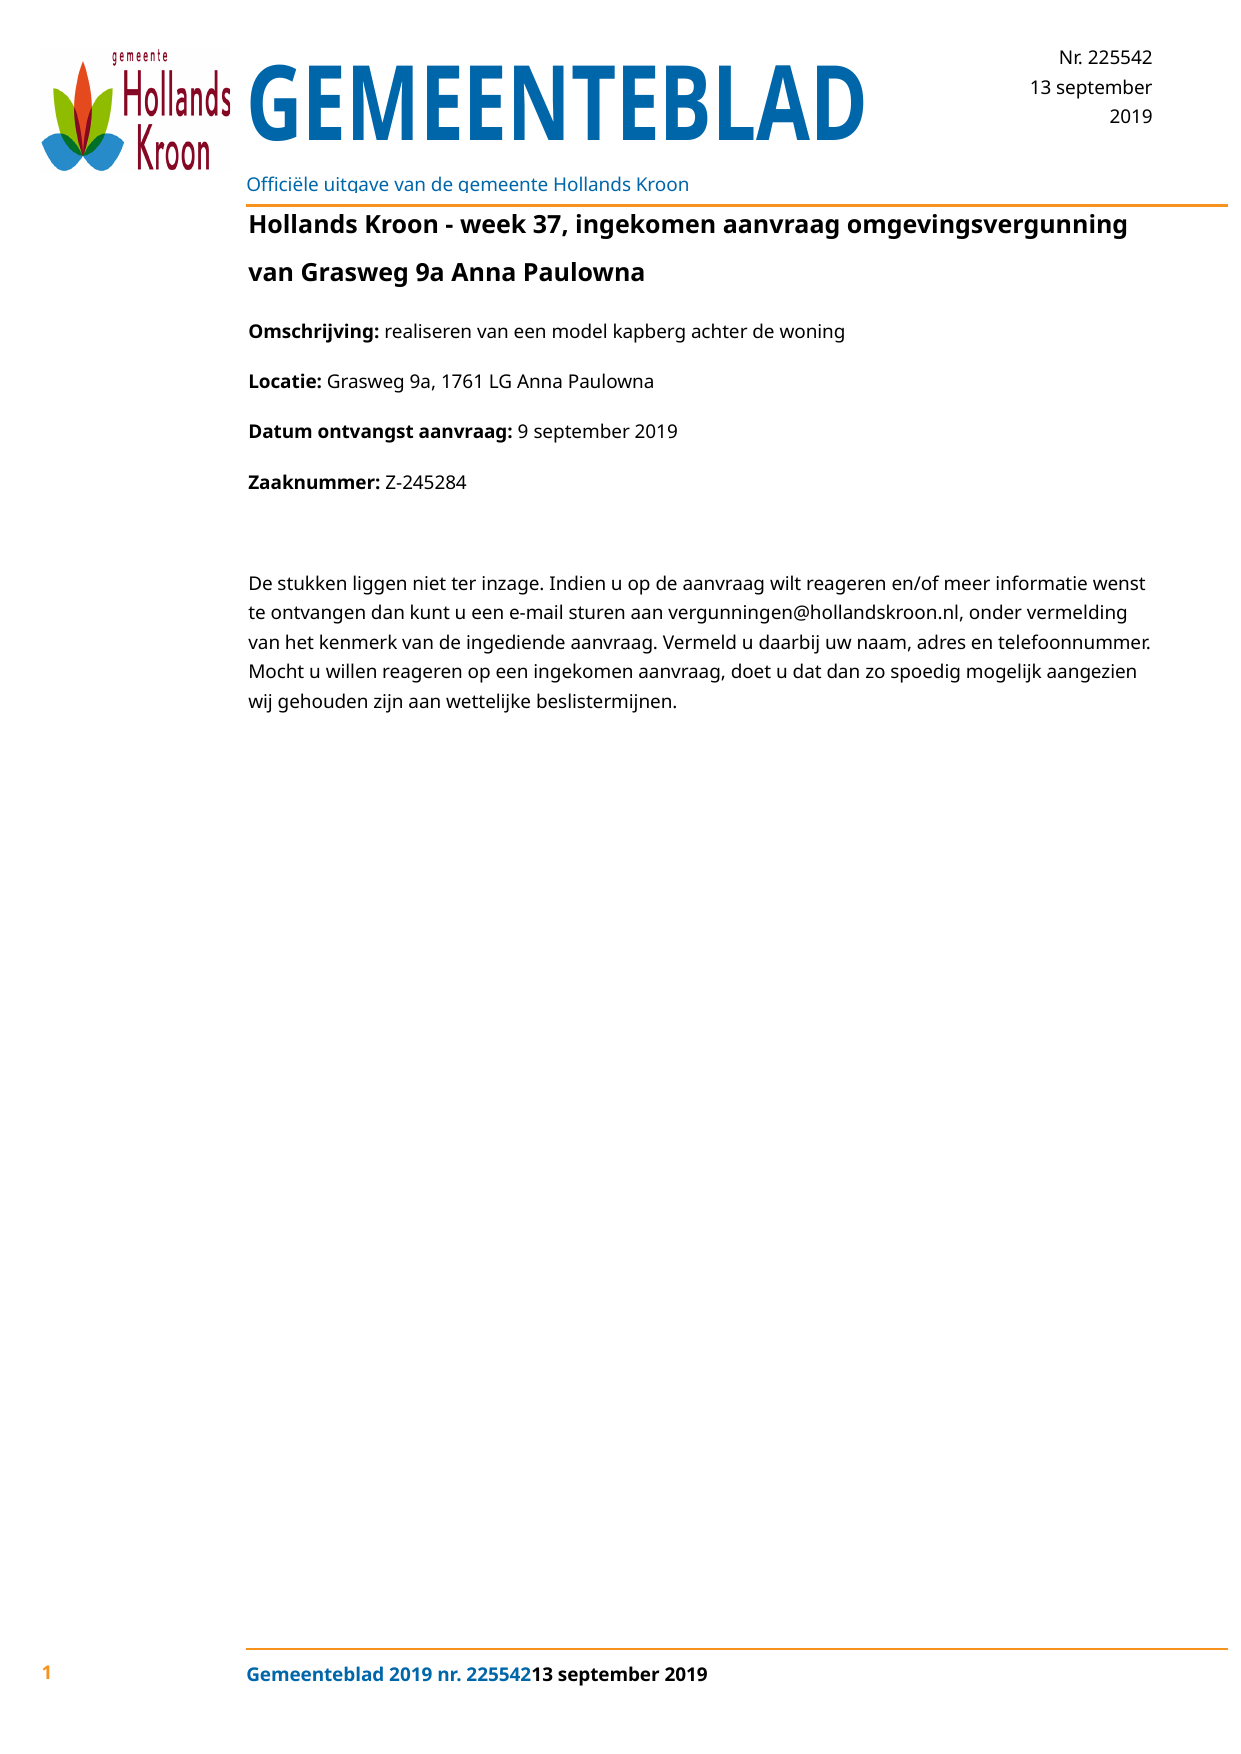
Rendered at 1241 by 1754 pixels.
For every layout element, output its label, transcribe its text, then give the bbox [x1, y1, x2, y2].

text De stukken liggen niet ter inzage. Indien u op de aanvraag wilt reageren en/of meer informatie wenst te ontvangen dan kunt u een e-mail sturen aan vergunningen@hollandskroon.nl, onder vermelding van het kenmerk van de ingediende aanvraag. Vermeld u daarbij uw naam, adres en telefoonnummer. Mocht u willen reageren op een ingekomen aanvraag, doet u dat dan zo spoedig mogelijk aangezien wij gehouden zijn aan wettelijke beslistermijnen. [248, 570, 1152, 714]
picture [41, 47, 231, 172]
text Locatie: Grasweg 9a, 1761 LG Anna Paulowna [248, 368, 1152, 394]
text Omschrijving: realiseren van een model kapberg achter de woning [248, 318, 1152, 344]
text Zaaknummer: Z-245284 [248, 469, 1152, 495]
text Hollands Kroon - week 37, ingekomen aanvraag omgevingsvergunning van Grasweg 9a Anna Paulowna [248, 207, 1152, 288]
text Datum ontvangst aanvraag: 9 september 2019 [248, 419, 1152, 444]
